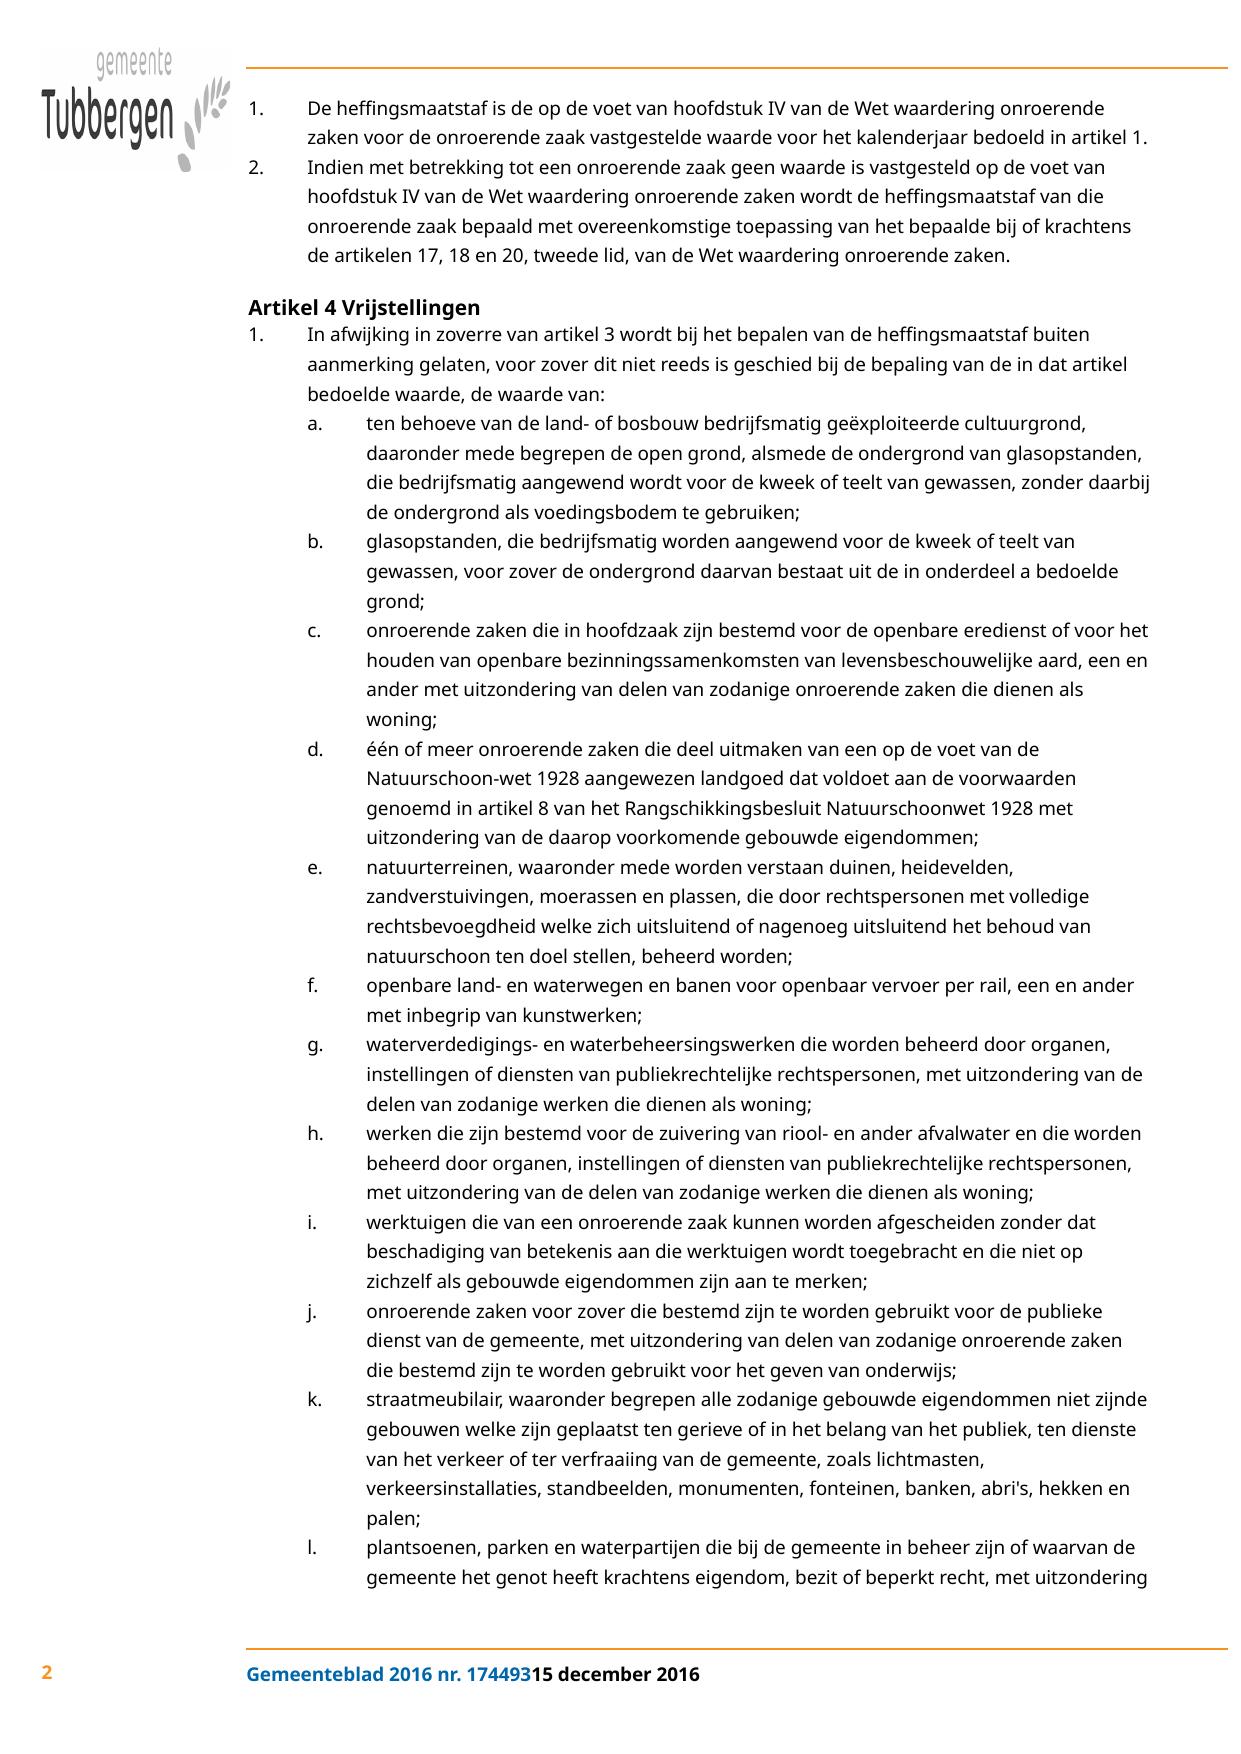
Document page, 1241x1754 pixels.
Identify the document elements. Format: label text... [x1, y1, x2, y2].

list straatmeubilair, waaronder begrepen alle zodanige gebouwde eigendommen niet zijnde gebouwen welke zijn geplaatst ten gerieve of in het belang van het publiek, ten dienste van het verkeer of ter verfraaiing van de gemeente, zoals lichtmasten, verkeersinstallaties, standbeelden, monumenten, fonteinen, banken, abri's, hekken en palen; [307, 1387, 1152, 1531]
list glasopstanden, die bedrijfsmatig worden aangewend voor de kweek of teelt van gewassen, voor zover de ondergrond daarvan bestaat uit de in onderdeel a bedoelde grond; [307, 529, 1152, 613]
list onroerende zaken die in hoofdzaak zijn bestemd voor de openbare eredienst of voor het houden van openbare bezinningssamenkomsten van levensbeschouwelijke aard, een en ander met uitzondering van delen van zodanige onroerende zaken die dienen als woning; [307, 617, 1152, 732]
list ten behoeve van de land- of bosbouw bedrijfsmatig geëxploiteerde cultuurgrond, daaronder mede begrepen de open grond, alsmede de ondergrond van glasopstanden, die bedrijfsmatig aangewend wordt voor de kweek of teelt van gewassen, zonder daarbij de ondergrond als voedingsbodem te gebruiken; [307, 410, 1152, 525]
list werken die zijn bestemd voor de zuivering van riool- en ander afvalwater en die worden beheerd door organen, instellingen of diensten van publiekrechtelijke rechtspersonen, met uitzondering van de delen van zodanige werken die dienen als woning; [307, 1120, 1152, 1205]
list natuurterreinen, waaronder mede worden verstaan duinen, heidevelden, zandverstuivingen, moerassen en plassen, die door rechtspersonen met volledige rechtsbevoegdheid welke zich uitsluitend of nagenoeg uitsluitend het behoud van natuurschoon ten doel stellen, beheerd worden; [307, 854, 1152, 968]
list In afwijking in zoverre van artikel 3 wordt bij het bepalen van de heffingsmaatstaf buiten aanmerking gelaten, voor zover dit niet reeds is geschied bij de bepaling van de in dat artikel bedoelde waarde, de waarde van: [248, 322, 1152, 406]
list plantsoenen, parken en waterpartijen die bij de gemeente in beheer zijn of waarvan de gemeente het genot heeft krachtens eigendom, bezit of beperkt recht, met uitzondering [307, 1534, 1152, 1590]
picture [41, 47, 231, 172]
list openbare land- en waterwegen en banen voor openbaar vervoer per rail, een en ander met inbegrip van kunstwerken; [307, 972, 1152, 1028]
list waterverdedigings- en waterbeheersingswerken die worden beheerd door organen, instellingen of diensten van publiekrechtelijke rechtspersonen, met uitzondering van de delen van zodanige werken die dienen als woning; [307, 1032, 1152, 1116]
list één of meer onroerende zaken die deel uitmaken van een op de voet van de Natuurschoon-wet 1928 aangewezen landgoed dat voldoet aan de voorwaarden genoemd in artikel 8 van het Rangschikkingsbesluit Natuurschoonwet 1928 met uitzondering van de daarop voorkomende gebouwde eigendommen; [307, 736, 1152, 850]
list Indien met betrekking tot een onroerende zaak geen waarde is vastgesteld op de voet van hoofdstuk IV van de Wet waardering onroerende zaken wordt de heffingsmaatstaf van die onroerende zaak bepaald met overeenkomstige toepassing van het bepaalde bij of krachtens de artikelen 17, 18 en 20, tweede lid, van de Wet waardering onroerende zaken. [248, 154, 1152, 268]
list werktuigen die van een onroerende zaak kunnen worden afgescheiden zonder dat beschadiging van betekenis aan die werktuigen wordt toegebracht en die niet op zichzelf als gebouwde eigendommen zijn aan te merken; [307, 1209, 1152, 1294]
list De heffingsmaatstaf is de op de voet van hoofdstuk IV van de Wet waardering onroerende zaken voor de onroerende zaak vastgestelde waarde voor het kalenderjaar bedoeld in artikel 1. [248, 95, 1152, 150]
text Artikel 4 Vrijstellingen [248, 293, 1152, 322]
list onroerende zaken voor zover die bestemd zijn te worden gebruikt voor de publieke dienst van de gemeente, met uitzondering van delen van zodanige onroerende zaken die bestemd zijn te worden gebruikt voor het geven van onderwijs; [307, 1298, 1152, 1383]
